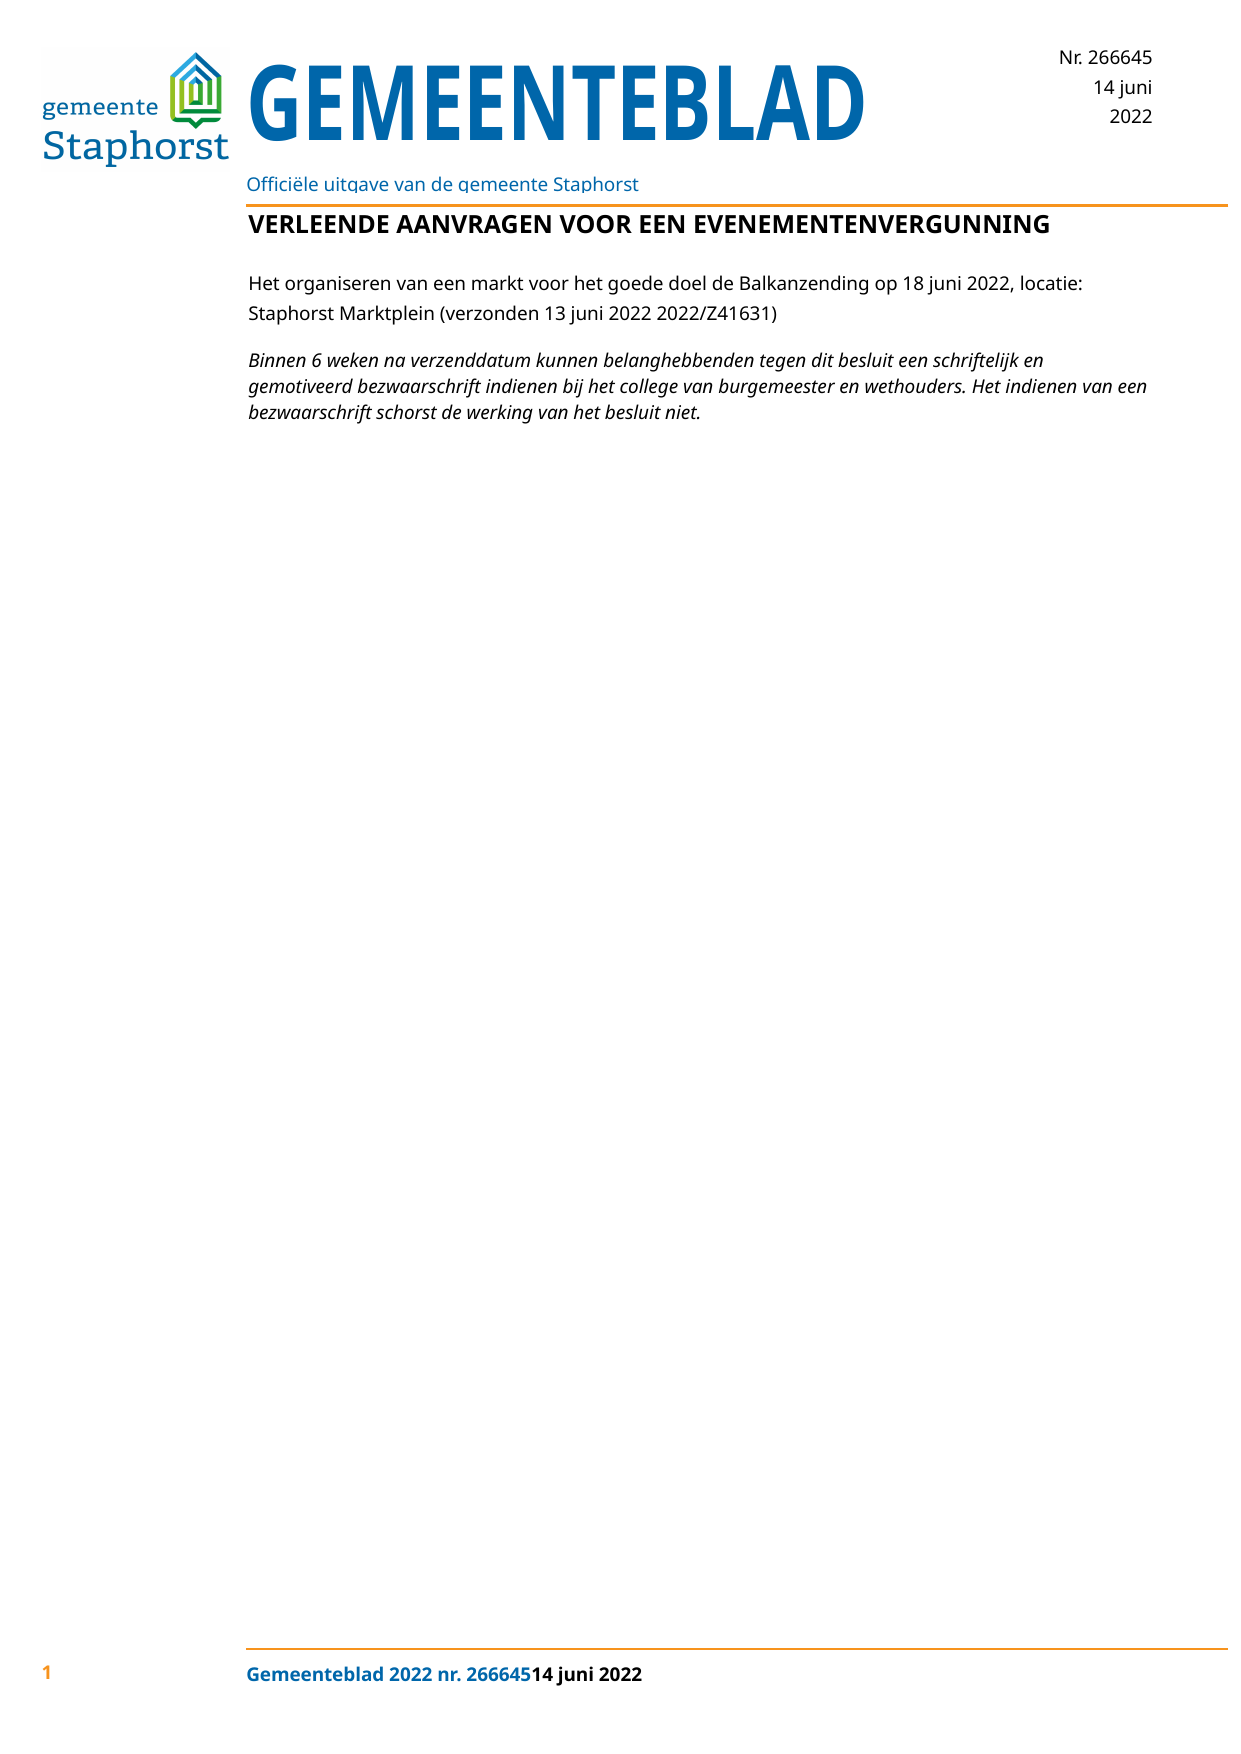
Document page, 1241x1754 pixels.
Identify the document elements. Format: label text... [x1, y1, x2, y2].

text VERLEENDE AANVRAGEN VOOR EEN EVENEMENTENVERGUNNING [248, 207, 1152, 241]
picture [41, 47, 231, 172]
text Binnen 6 weken na verzenddatum kunnen belanghebbenden tegen dit besluit een schriftelijk en gemotiveerd bezwaarschrift indienen bij het college van burgemeester en wethouders. Het indienen van een bezwaarschrift schorst de werking van het besluit niet. [248, 348, 1152, 425]
text Het organiseren van een markt voor het goede doel de Balkanzending op 18 juni 2022, locatie: Staphorst Marktplein (verzonden 13 juni 2022 2022/Z41631) [248, 270, 1152, 326]
